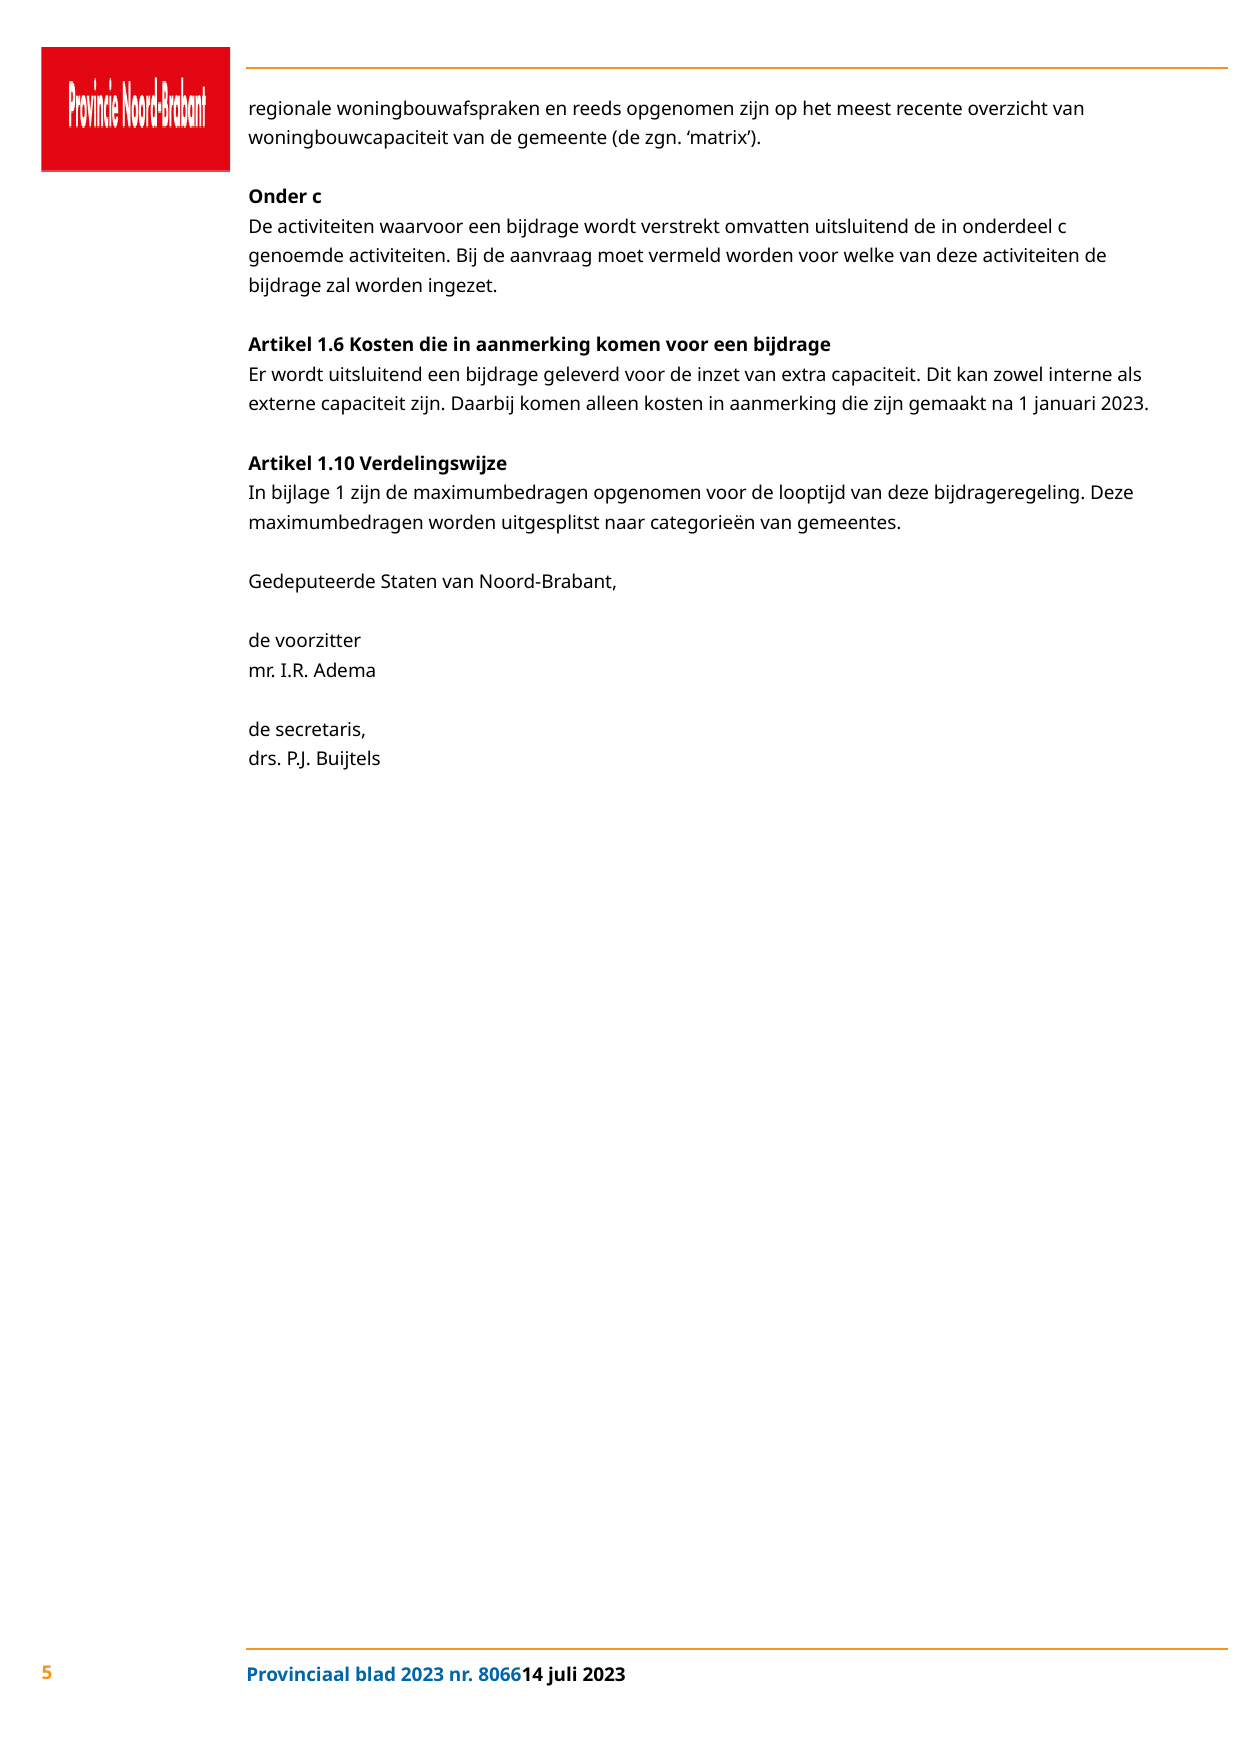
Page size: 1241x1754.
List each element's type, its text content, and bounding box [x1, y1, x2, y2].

text Onder c [248, 183, 1152, 209]
text regionale woningbouwafspraken en reeds opgenomen zijn op het meest recente overzicht van woningbouwcapaciteit van de gemeente (de zgn. ‘matrix’). [248, 95, 1152, 150]
text De activiteiten waarvoor een bijdrage wordt verstrekt omvatten uitsluitend de in onderdeel c genoemde activiteiten. Bij de aanvraag moet vermeld worden voor welke van deze activiteiten de bijdrage zal worden ingezet. [248, 213, 1152, 298]
text de secretaris, [248, 716, 1152, 742]
text mr. I.R. Adema [248, 657, 1152, 683]
picture [41, 47, 231, 172]
text Er wordt uitsluitend een bijdrage geleverd voor de inzet van extra capaciteit. Dit kan zowel interne als externe capaciteit zijn. Daarbij komen alleen kosten in aanmerking die zijn gemaakt na 1 januari 2023. [248, 361, 1152, 416]
text Artikel 1.10 Verdelingswijze [248, 450, 1152, 476]
text In bijlage 1 zijn de maximumbedragen opgenomen voor de looptijd van deze bijdrageregeling. Deze maximumbedragen worden uitgesplitst naar categorieën van gemeentes. [248, 479, 1152, 535]
text Gedeputeerde Staten van Noord-Brabant, [248, 568, 1152, 594]
text Artikel 1.6 Kosten die in aanmerking komen voor een bijdrage [248, 331, 1152, 357]
text de voorzitter [248, 627, 1152, 653]
text drs. P.J. Buijtels [248, 746, 1152, 771]
